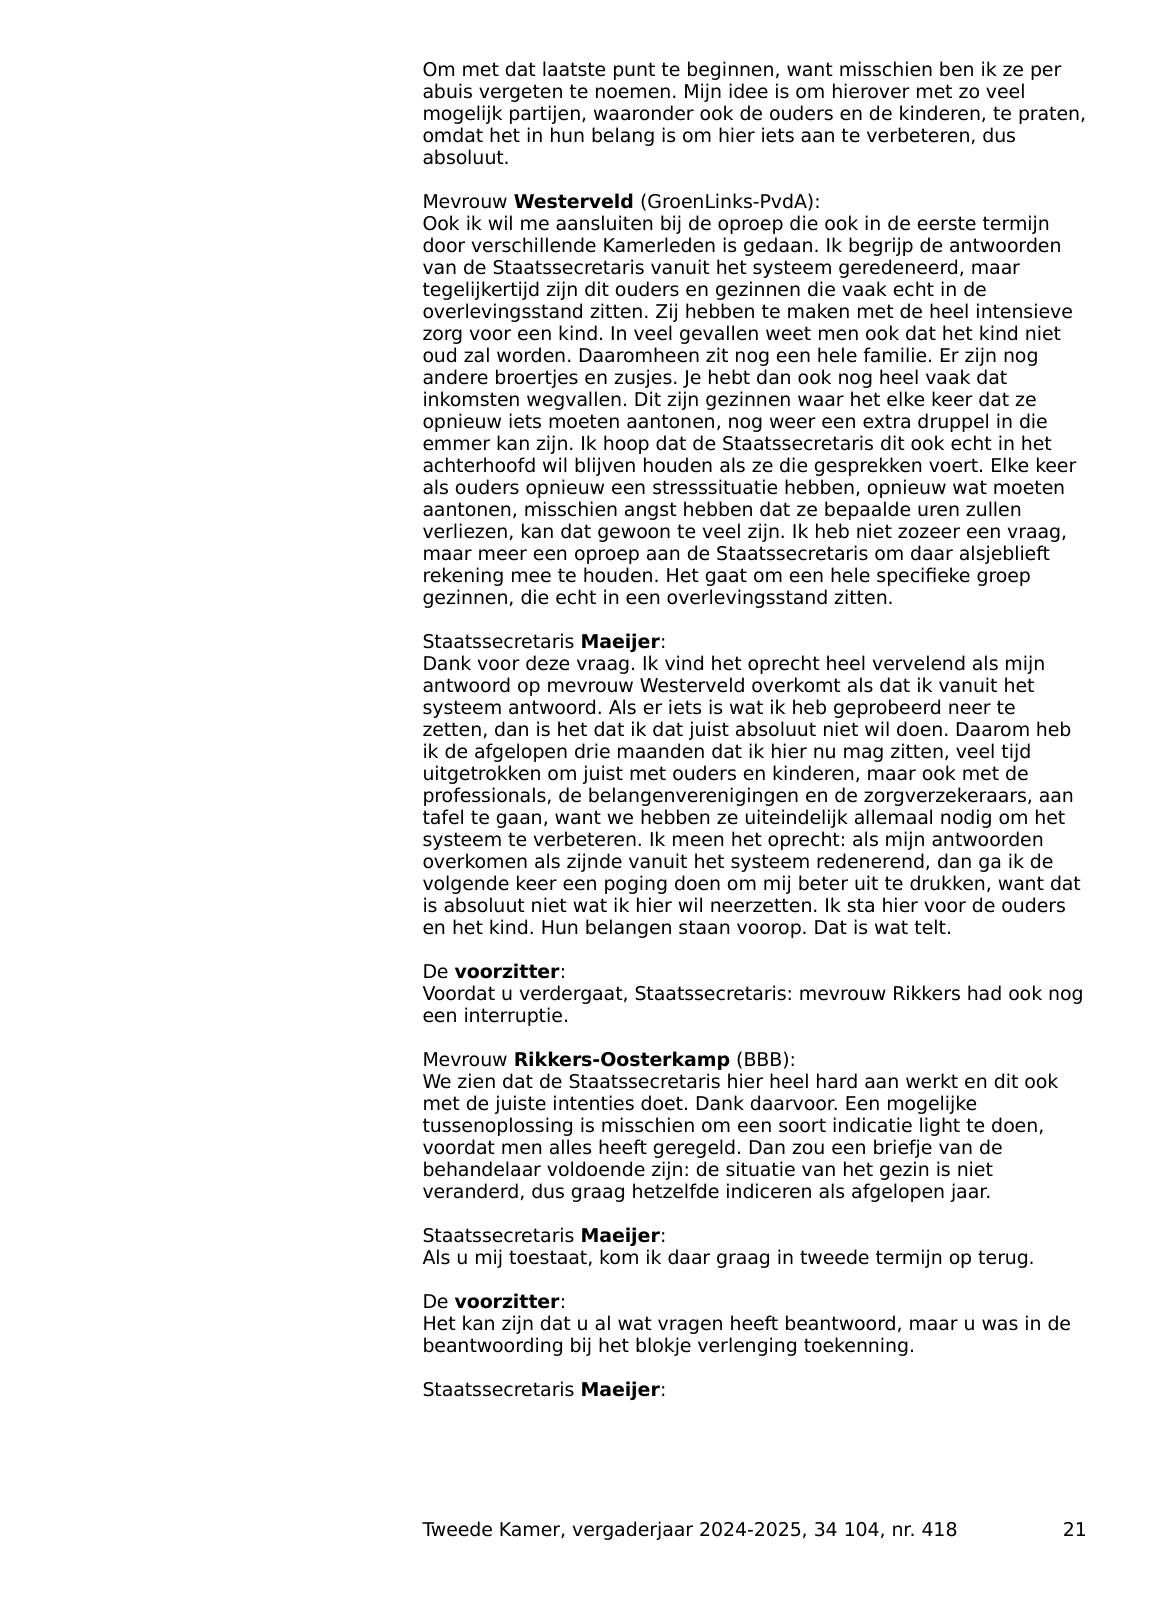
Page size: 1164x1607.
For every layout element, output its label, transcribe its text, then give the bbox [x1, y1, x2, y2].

text De voorzitter: [422, 1291, 1087, 1313]
text Ook ik wil me aansluiten bij de oproep die ook in de eerste termijn door verschillende Kamerleden is gedaan. Ik begrijp de antwoorden van de Staatssecretaris vanuit het systeem geredeneerd, maar tegelijkertijd zijn dit ouders en gezinnen die vaak echt in de overlevingsstand zitten. Zij hebben te maken met de heel intensieve zorg voor een kind. In veel gevallen weet men ook dat het kind niet oud zal worden. Daaromheen zit nog een hele familie. Er zijn nog andere broertjes en zusjes. Je hebt dan ook nog heel vaak dat inkomsten wegvallen. Dit zijn gezinnen waar het elke keer dat ze opnieuw iets moeten aantonen, nog weer een extra druppel in die emmer kan zijn. Ik hoop dat de Staatssecretaris dit ook echt in het achterhoofd wil blijven houden als ze die gesprekken voert. Elke keer als ouders opnieuw een stresssituatie hebben, opnieuw wat moeten aantonen, misschien angst hebben dat ze bepaalde uren zullen verliezen, kan dat gewoon te veel zijn. Ik heb niet zozeer een vraag, maar meer een oproep aan de Staatssecretaris om daar alsjeblieft rekening mee te houden. Het gaat om een hele specifieke groep gezinnen, die echt in een overlevingsstand zitten. [422, 213, 1087, 609]
text We zien dat de Staatssecretaris hier heel hard aan werkt en dit ook met de juiste intenties doet. Dank daarvoor. Een mogelijke tussenoplossing is misschien om een soort indicatie light te doen, voordat men alles heeft geregeld. Dan zou een briefje van de behandelaar voldoende zijn: de situatie van het gezin is niet veranderd, dus graag hetzelfde indiceren als afgelopen jaar. [422, 1071, 1087, 1203]
text Dank voor deze vraag. Ik vind het oprecht heel vervelend als mijn antwoord op mevrouw Westerveld overkomt als dat ik vanuit het systeem antwoord. Als er iets is wat ik heb geprobeerd neer te zetten, dan is het dat ik dat juist absoluut niet wil doen. Daarom heb ik de afgelopen drie maanden dat ik hier nu mag zitten, veel tijd uitgetrokken om juist met ouders en kinderen, maar ook met de professionals, de belangenverenigingen en de zorgverzekeraars, aan tafel te gaan, want we hebben ze uiteindelijk allemaal nodig om het systeem te verbeteren. Ik meen het oprecht: als mijn antwoorden overkomen als zijnde vanuit het systeem redenerend, dan ga ik de volgende keer een poging doen om mij beter uit te drukken, want dat is absoluut niet wat ik hier wil neerzetten. Ik sta hier voor de ouders en het kind. Hun belangen staan voorop. Dat is wat telt. [422, 653, 1087, 939]
text Het kan zijn dat u al wat vragen heeft beantwoord, maar u was in de beantwoording bij het blokje verlenging toekenning. [422, 1313, 1087, 1357]
text Mevrouw Westerveld (GroenLinks-PvdA): [422, 191, 1087, 213]
text Staatssecretaris Maeijer: [422, 1225, 1087, 1247]
text Als u mij toestaat, kom ik daar graag in tweede termijn op terug. [422, 1247, 1087, 1269]
text Mevrouw Rikkers-Oosterkamp (BBB): [422, 1049, 1087, 1071]
text Staatssecretaris Maeijer: [422, 1379, 1087, 1401]
text Voordat u verdergaat, Staatssecretaris: mevrouw Rikkers had ook nog een interruptie. [422, 983, 1087, 1027]
text De voorzitter: [422, 961, 1087, 983]
text Staatssecretaris Maeijer: [422, 631, 1087, 653]
text Om met dat laatste punt te beginnen, want misschien ben ik ze per abuis vergeten te noemen. Mijn idee is om hierover met zo veel mogelijk partijen, waaronder ook de ouders en de kinderen, te praten, omdat het in hun belang is om hier iets aan te verbeteren, dus absoluut. [422, 59, 1087, 169]
